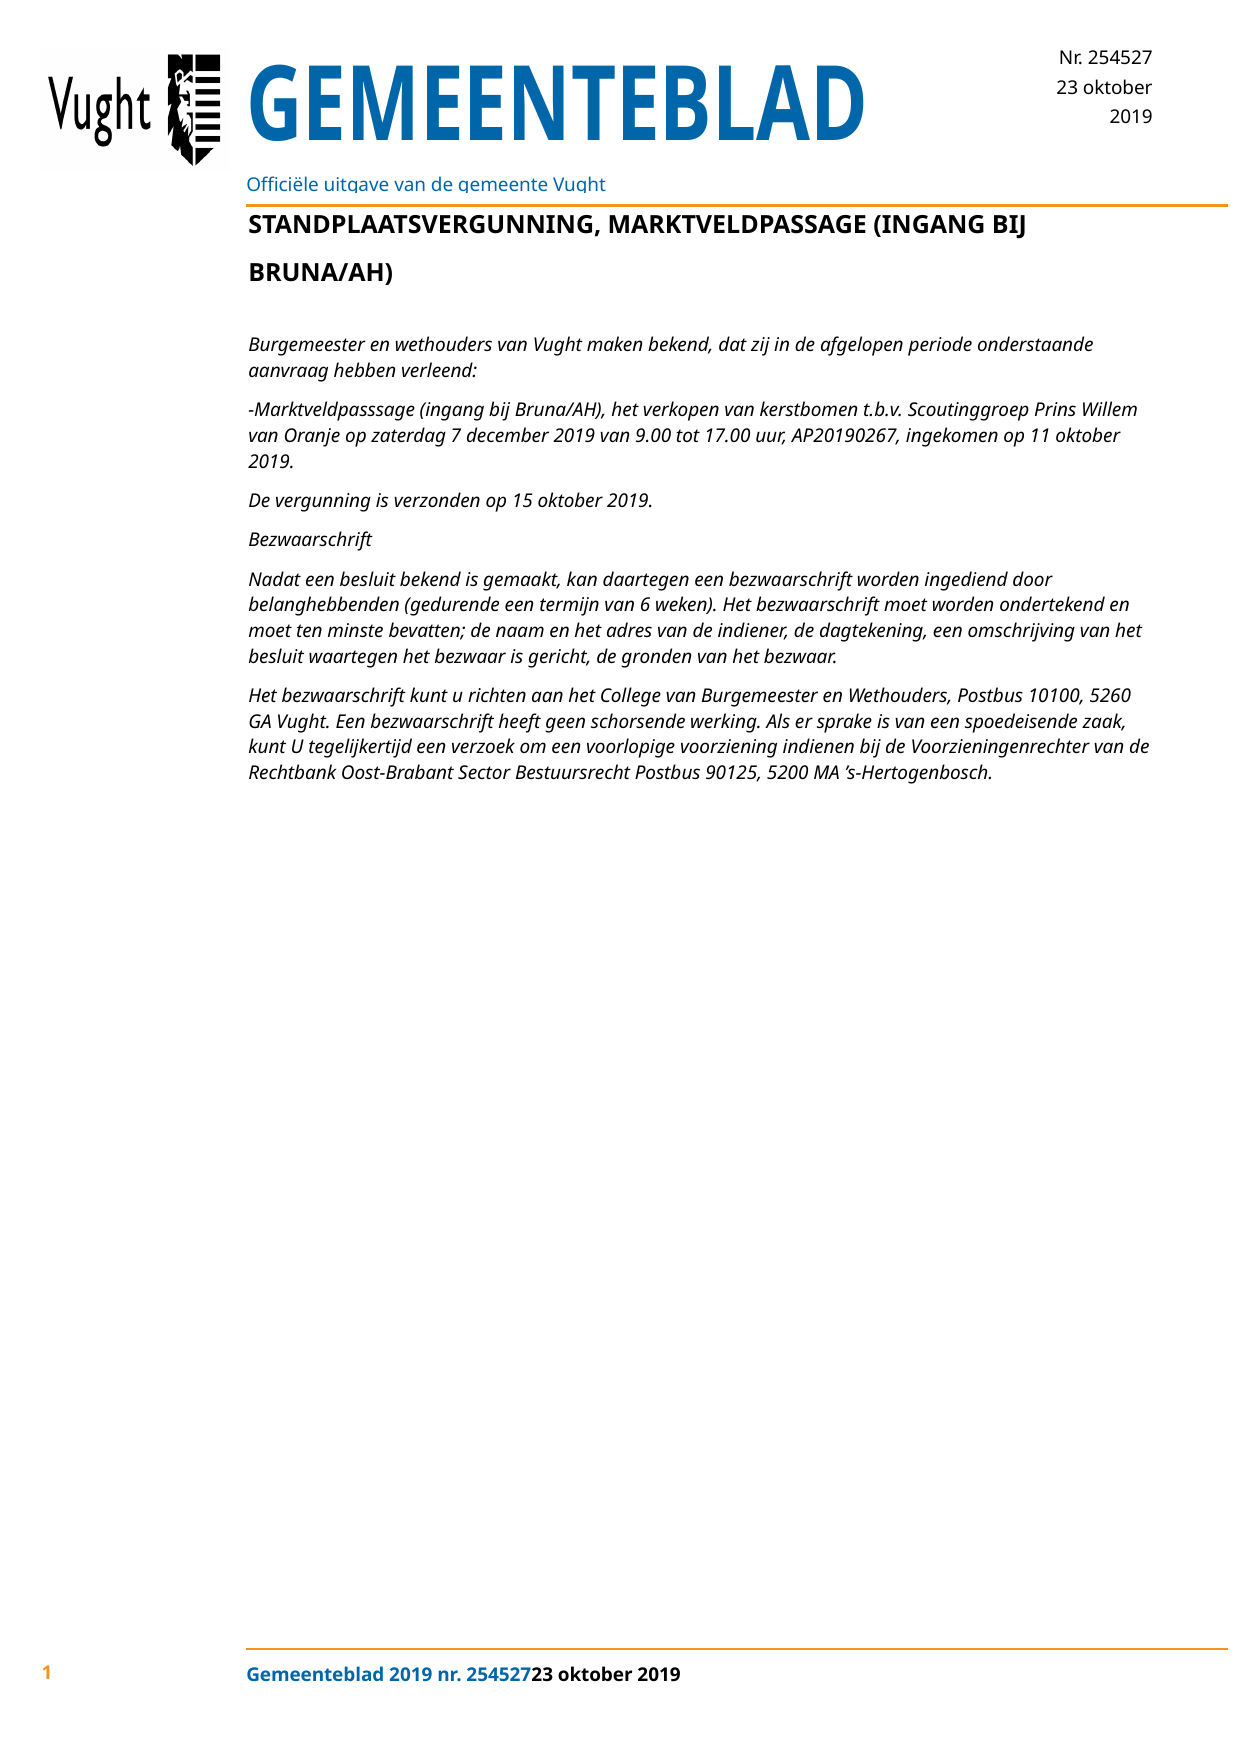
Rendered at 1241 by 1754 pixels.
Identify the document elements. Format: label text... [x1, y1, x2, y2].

picture [41, 47, 231, 172]
text STANDPLAATSVERGUNNING, MARKTVELDPASSAGE (INGANG BIJ BRUNA/AH) [248, 207, 1152, 288]
text De vergunning is verzonden op 15 oktober 2019. [248, 487, 1152, 513]
text Nadat een besluit bekend is gemaakt, kan daartegen een bezwaarschrift worden ingediend door belanghebbenden (gedurende een termijn van 6 weken). Het bezwaarschrift moet worden ondertekend en moet ten minste bevatten; de naam en het adres van de indiener, de dagtekening, een omschrijving van het besluit waartegen het bezwaar is gericht, de gronden van het bezwaar. [248, 566, 1152, 669]
text -Marktveldpasssage (ingang bij Bruna/AH), het verkopen van kerstbomen t.b.v. Scoutinggroep Prins Willem van Oranje op zaterdag 7 december 2019 van 9.00 tot 17.00 uur, AP20190267, ingekomen op 11 oktober 2019. [248, 396, 1152, 474]
text Burgemeester en wethouders van Vught maken bekend, dat zij in de afgelopen periode onderstaande aanvraag hebben verleend: [248, 331, 1152, 383]
text Bezwaarschrift [248, 526, 1152, 552]
text Het bezwaarschrift kunt u richten aan het College van Burgemeester en Wethouders, Postbus 10100, 5260 GA Vught. Een bezwaarschrift heeft geen schorsende werking. Als er sprake is van een spoedeisende zaak, kunt U tegelijkertijd een verzoek om een voorlopige voorziening indienen bij de Voorzieningenrechter van de Rechtbank Oost-Brabant Sector Bestuursrecht Postbus 90125, 5200 MA ’s-Hertogenbosch. [248, 682, 1152, 785]
